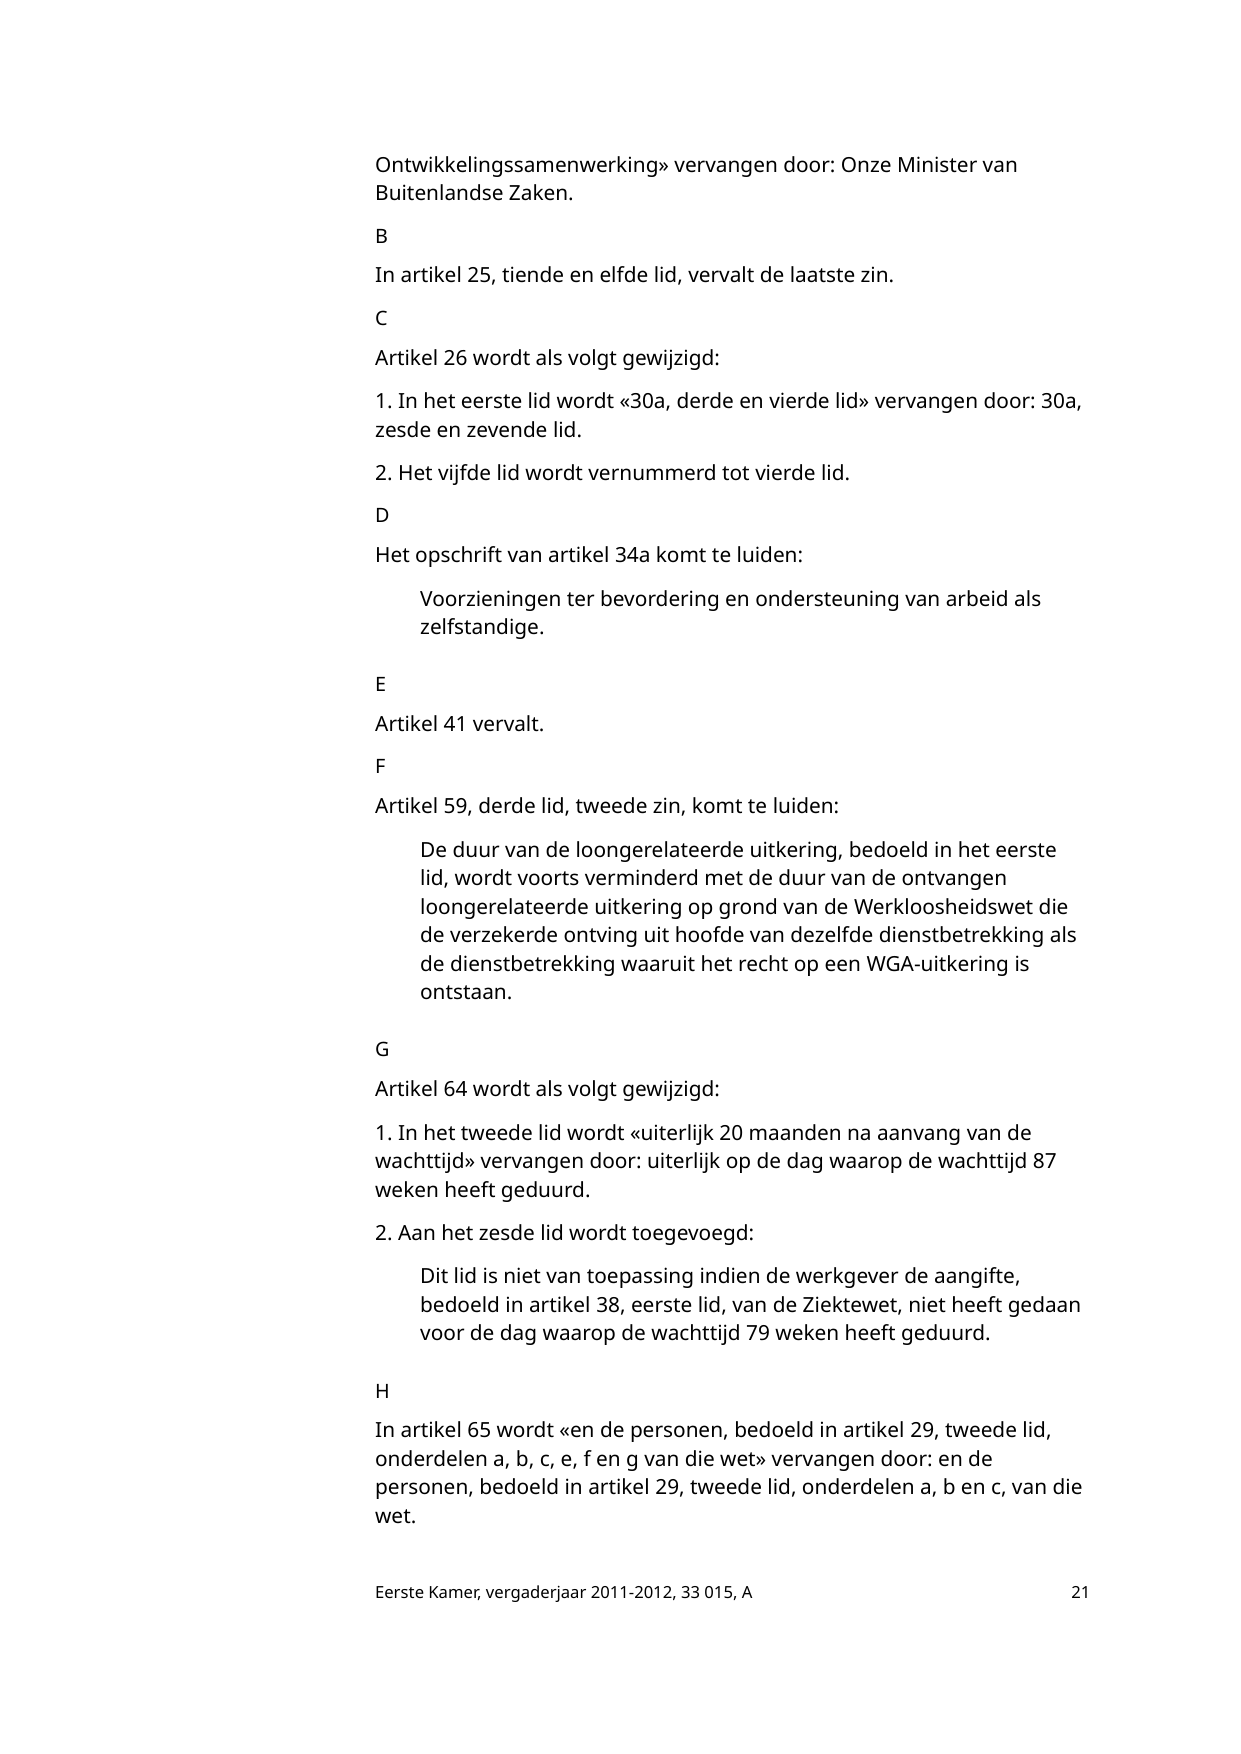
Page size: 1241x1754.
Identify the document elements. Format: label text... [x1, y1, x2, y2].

text In artikel 65 wordt «en de personen, bedoeld in artikel 29, tweede lid, onderdelen a, b, c, e, f en g van die wet» vervangen door: en de personen, bedoeld in artikel 29, tweede lid, onderdelen a, b en c, van die wet. [375, 1416, 1090, 1529]
text D [375, 502, 1090, 528]
text 1. In het eerste lid wordt «30a, derde en vierde lid» vervangen door: 30a, zesde en zevende lid. [375, 386, 1090, 443]
text B [375, 222, 1090, 249]
text C [375, 304, 1090, 331]
text H [375, 1377, 1090, 1404]
text E [375, 671, 1090, 698]
text Artikel 41 vervalt. [375, 709, 1090, 738]
text Voorzieningen ter bevordering en ondersteuning van arbeid als zelfstandige. [420, 584, 1090, 641]
text Dit lid is niet van toepassing indien de werkgever de aangifte, bedoeld in artikel 38, eerste lid, van de Ziektewet, niet heeft gedaan voor de dag waarop de wachttijd 79 weken heeft geduurd. [420, 1262, 1090, 1347]
text Het opschrift van artikel 34a komt te luiden: [375, 540, 1090, 569]
text G [375, 1036, 1090, 1063]
text Artikel 59, derde lid, tweede zin, komt te luiden: [375, 792, 1090, 820]
text De duur van de loongerelateerde uitkering, bedoeld in het eerste lid, wordt voorts verminderd met de duur van de ontvangen loongerelateerde uitkering op grond van de Werkloosheidswet die de verzekerde ontving uit hoofde van dezelfde dienstbetrekking als de dienstbetrekking waaruit het recht op een WGA-uitkering is ontstaan. [420, 835, 1090, 1006]
text F [375, 753, 1090, 780]
text In artikel 25, tiende en elfde lid, vervalt de laatste zin. [375, 261, 1090, 289]
text Artikel 26 wordt als volgt gewijzigd: [375, 343, 1090, 371]
text 2. Aan het zesde lid wordt toegevoegd: [375, 1218, 1090, 1247]
text 1. In het tweede lid wordt «uiterlijk 20 maanden na aanvang van de wachttijd» vervangen door: uiterlijk op de dag waarop de wachttijd 87 weken heeft geduurd. [375, 1118, 1090, 1203]
text 2. Het vijfde lid wordt vernummerd tot vierde lid. [375, 458, 1090, 487]
text Artikel 64 wordt als volgt gewijzigd: [375, 1074, 1090, 1103]
text Ontwikkelingssamenwerking» vervangen door: Onze Minister van Buitenlandse Zaken. [375, 150, 1090, 207]
